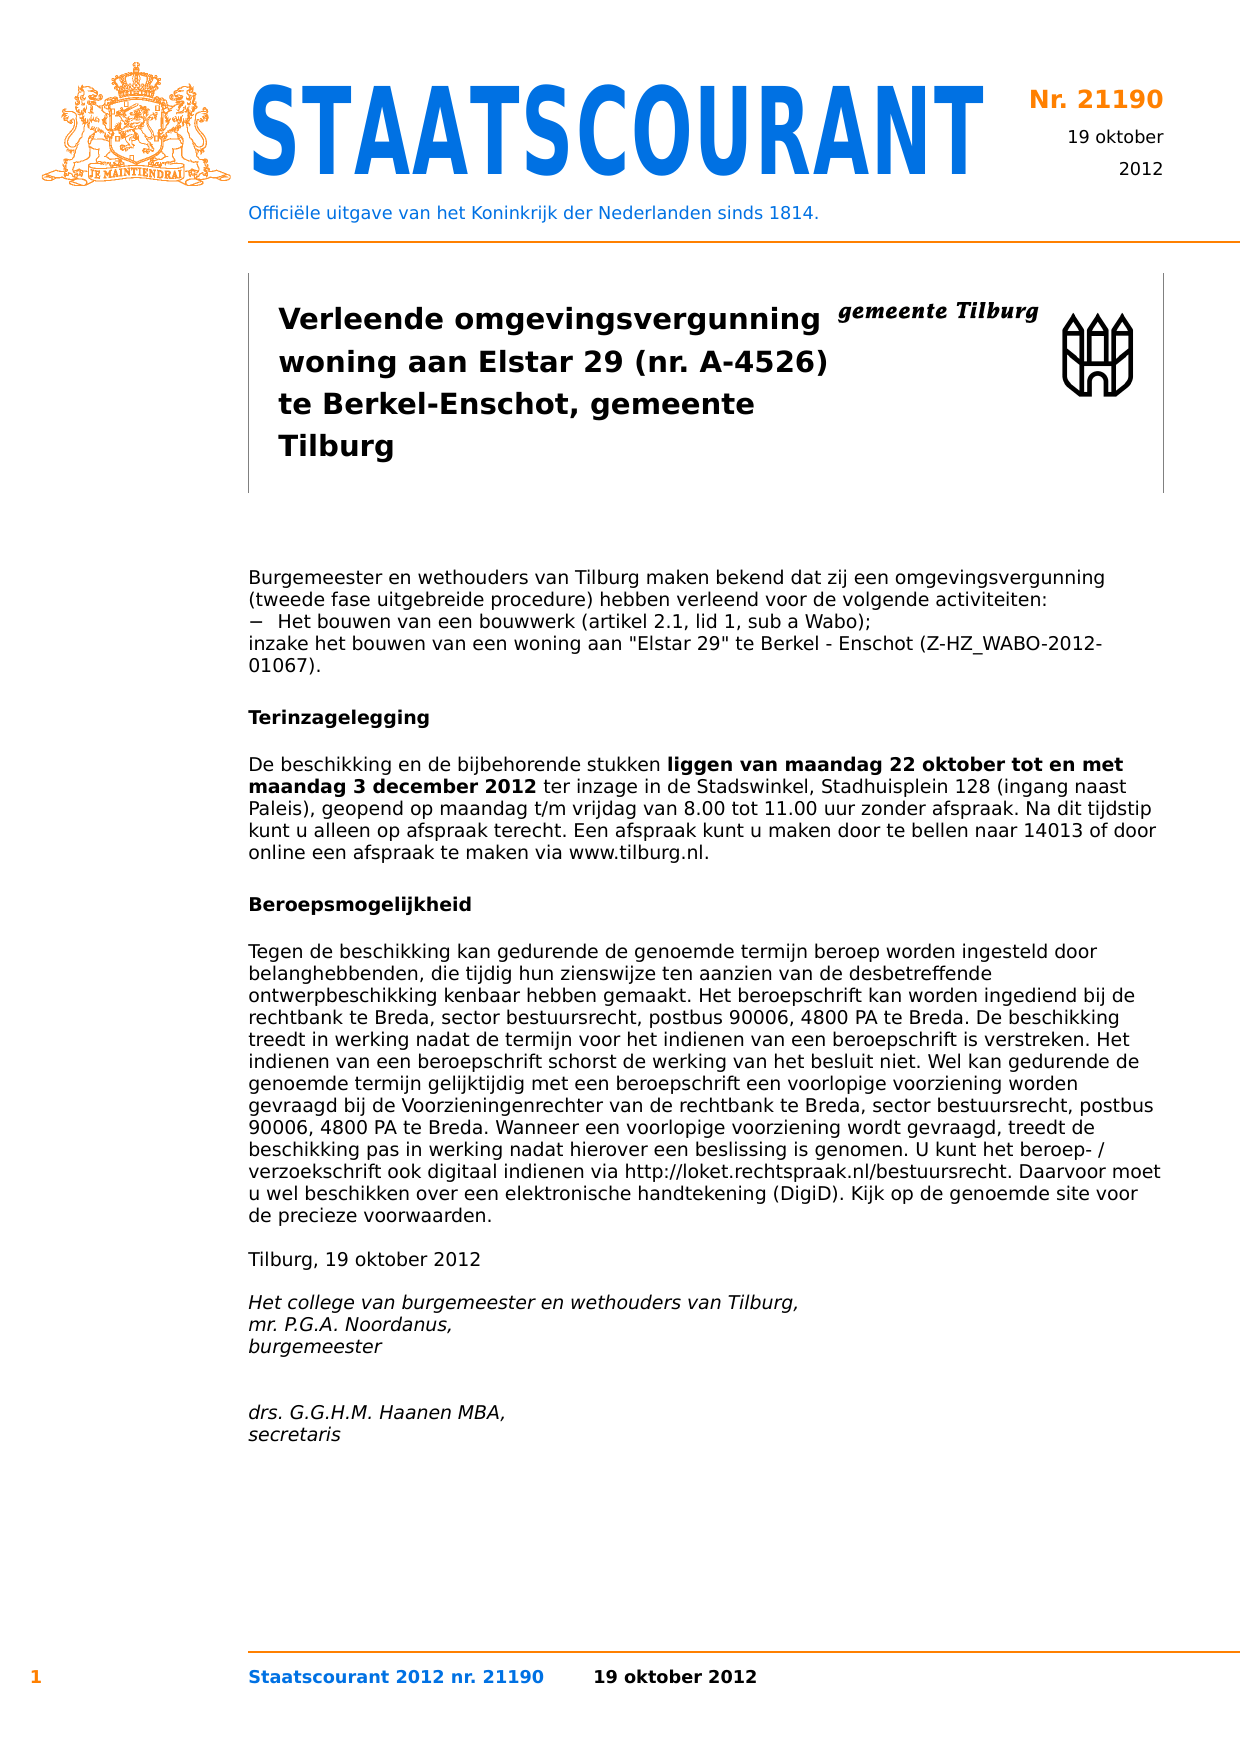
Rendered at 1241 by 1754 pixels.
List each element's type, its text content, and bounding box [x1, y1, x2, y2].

subtitle Verleende omgevingsvergunning woning aan Elstar 29 (nr. A-4526) te Berkel-Enschot, gemeente Tilburg [249, 273, 1163, 493]
table_header Nr. 21190 [998, 62, 1240, 121]
text Het college van burgemeester en wethouders van Tilburg, mr. P.G.A. Noordanus, burgemeester [248, 1292, 1163, 1358]
table_header STAATSCOURANT [248, 62, 998, 203]
text drs. G.G.H.M. Haanen MBA, secretaris [248, 1380, 1163, 1446]
text Burgemeester en wethouders van Tilburg maken bekend dat zij een omgevingsvergunning (tweede fase uitgebreide procedure) hebben verleend voor de volgende activiteiten: [248, 567, 1163, 611]
picture [838, 302, 1134, 397]
picture [41, 62, 231, 186]
text Tilburg, 19 oktober 2012 [248, 1248, 1163, 1270]
text Tegen de beschikking kan gedurende de genoemde termijn beroep worden ingesteld door belanghebbenden, die tijdig hun zienswijze ten aanzien van de desbetreffende ontwerpbeschikking kenbaar hebben gemaakt. Het beroepschrift kan worden ingediend bij de rechtbank te Breda, sector bestuursrecht, postbus 90006, 4800 PA te Breda. De beschikking treedt in werking nadat de termijn voor het indienen van een beroepschrift is verstreken. Het indienen van een beroepschrift schorst de werking van het besluit niet. Wel kan gedurende de genoemde termijn gelijktijdig met een beroepschrift een voorlopige voorziening worden gevraagd bij de Voorzieningenrechter van de rechtbank te Breda, sector bestuursrecht, postbus 90006, 4800 PA te Breda. Wanneer een voorlopige voorziening wordt gevraagd, treedt de beschikking pas in werking nadat hierover een beslissing is genomen. U kunt het beroep- / verzoekschrift ook digitaal indienen via http://loket.rechtspraak.nl/bestuursrecht. Daarvoor moet u wel beschikken over een elektronische handtekening (DigiD). Kijk op de genoemde site voor de precieze voorwaarden. [248, 941, 1163, 1227]
table_cell 19 oktober [998, 121, 1240, 153]
text inzake het bouwen van een woning aan "Elstar 29" te Berkel - Enschot (Z-HZ_WABO-2012-01067). [248, 633, 1163, 677]
subtitle Terinzagelegging [248, 707, 1163, 729]
text De beschikking en de bijbehorende stukken liggen van maandag 22 oktober tot en met maandag 3 december 2012 ter inzage in de Stadswinkel, Stadhuisplein 128 (ingang naast Paleis), geopend op maandag t/m vrijdag van 8.00 tot 11.00 uur zonder afspraak. Na dit tijdstip kunt u alleen op afspraak terecht. Een afspraak kunt u maken door te bellen naar 14013 of door online een afspraak te maken via www.tilburg.nl. [248, 754, 1163, 864]
table_header [25, 62, 248, 241]
table_cell 2012 [998, 153, 1240, 203]
subtitle Beroepsmogelijkheid [248, 894, 1163, 916]
table_cell Officiële uitgave van het Koninkrijk der Nederlanden sinds 1814. [248, 203, 1240, 241]
text − Het bouwen van een bouwwerk (artikel 2.1, lid 1, sub a Wabo); [248, 611, 1163, 633]
